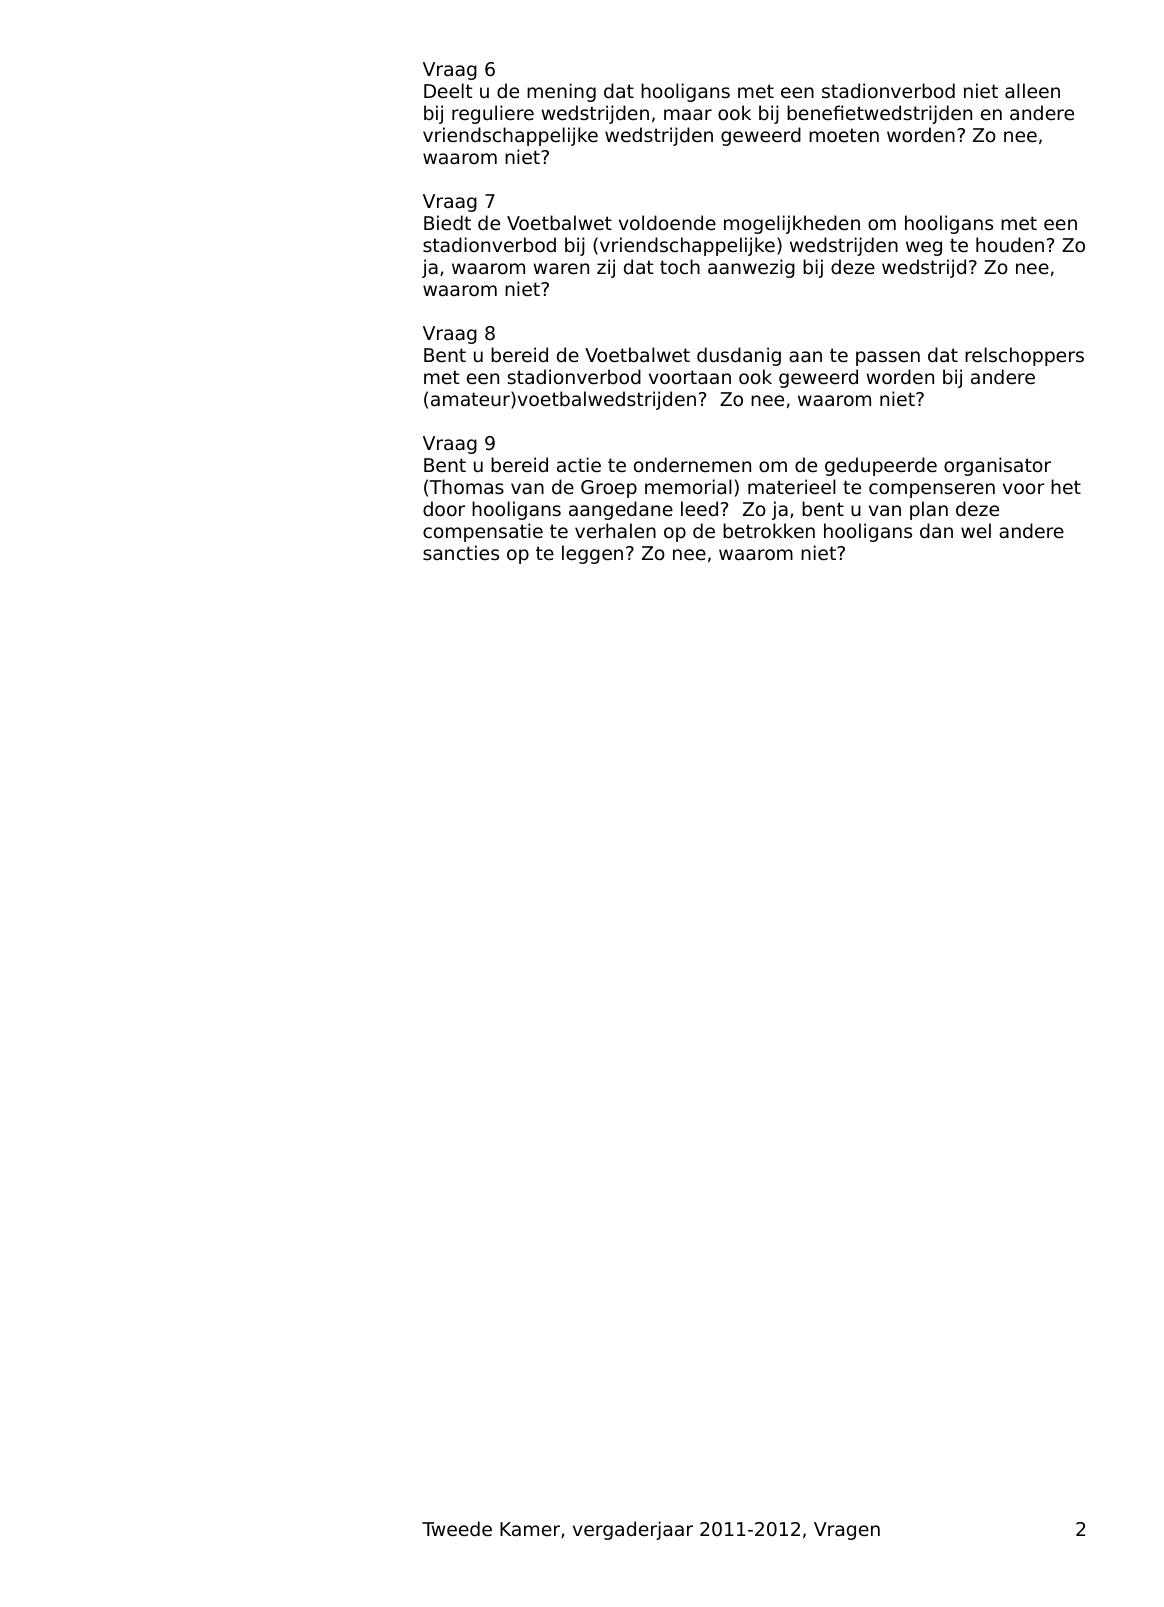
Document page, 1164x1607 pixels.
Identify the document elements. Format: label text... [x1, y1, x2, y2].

text Biedt de Voetbalwet voldoende mogelijkheden om hooligans met een stadionverbod bij (vriendschappelijke) wedstrijden weg te houden? Zo ja, waarom waren zij dat toch aanwezig bij deze wedstrijd? Zo nee, waarom niet? [422, 213, 1087, 301]
text Bent u bereid de Voetbalwet dusdanig aan te passen dat relschoppers met een stadionverbod voortaan ook geweerd worden bij andere (amateur)voetbalwedstrijden? Zo nee, waarom niet? [422, 345, 1087, 411]
text Vraag 9 [422, 433, 1087, 455]
text Vraag 7 [422, 191, 1087, 213]
text Vraag 8 [422, 323, 1087, 345]
text Vraag 6 [422, 59, 1087, 81]
text Bent u bereid actie te ondernemen om de gedupeerde organisator (Thomas van de Groep memorial) materieel te compenseren voor het door hooligans aangedane leed? Zo ja, bent u van plan deze compensatie te verhalen op de betrokken hooligans dan wel andere sancties op te leggen? Zo nee, waarom niet? [422, 455, 1087, 565]
text Deelt u de mening dat hooligans met een stadionverbod niet alleen bij reguliere wedstrijden, maar ook bij benefietwedstrijden en andere vriendschappelijke wedstrijden geweerd moeten worden? Zo nee, waarom niet? [422, 81, 1087, 169]
